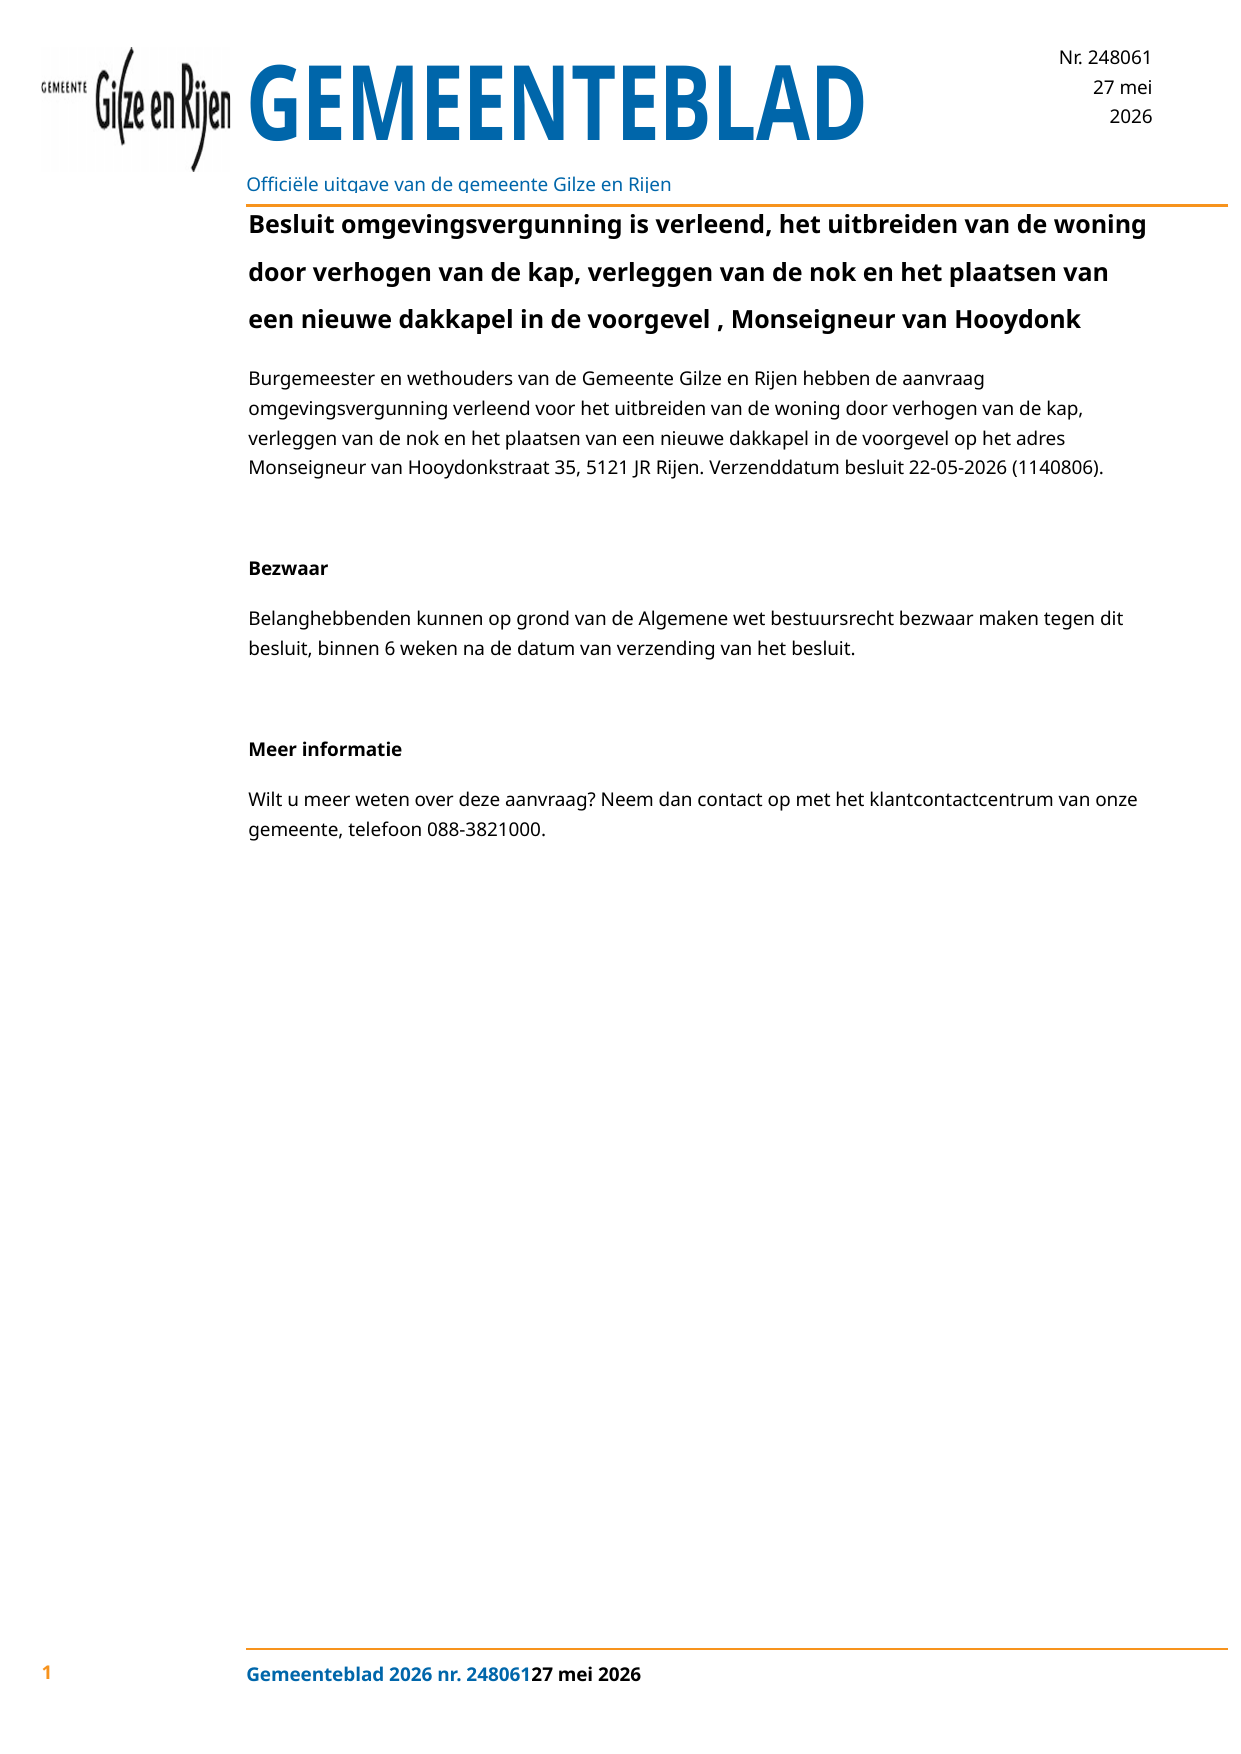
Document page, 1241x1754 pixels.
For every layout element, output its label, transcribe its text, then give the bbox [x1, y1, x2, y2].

text Meer informatie [248, 736, 1152, 762]
picture [41, 47, 231, 172]
text Belanghebbenden kunnen op grond van de Algemene wet bestuursrecht bezwaar maken tegen dit besluit, binnen 6 weken na de datum van verzending van het besluit. [248, 606, 1152, 661]
text Besluit omgevingsvergunning is verleend, het uitbreiden van de woning door verhogen van de kap, verleggen van de nok en het plaatsen van een nieuwe dakkapel in de voorgevel , Monseigneur van Hooydonk [248, 207, 1152, 336]
text Wilt u meer weten over deze aanvraag? Neem dan contact op met het klantcontactcentrum van onze gemeente, telefoon 088-3821000. [248, 786, 1152, 842]
text Bezwaar [248, 555, 1152, 581]
text Burgemeester en wethouders van de Gemeente Gilze en Rijen hebben de aanvraag omgevingsvergunning verleend voor het uitbreiden van de woning door verhogen van de kap, verleggen van de nok en het plaatsen van een nieuwe dakkapel in de voorgevel op het adres Monseigneur van Hooydonkstraat 35, 5121 JR Rijen. Verzenddatum besluit 22-05-2026 (1140806). [248, 366, 1152, 480]
